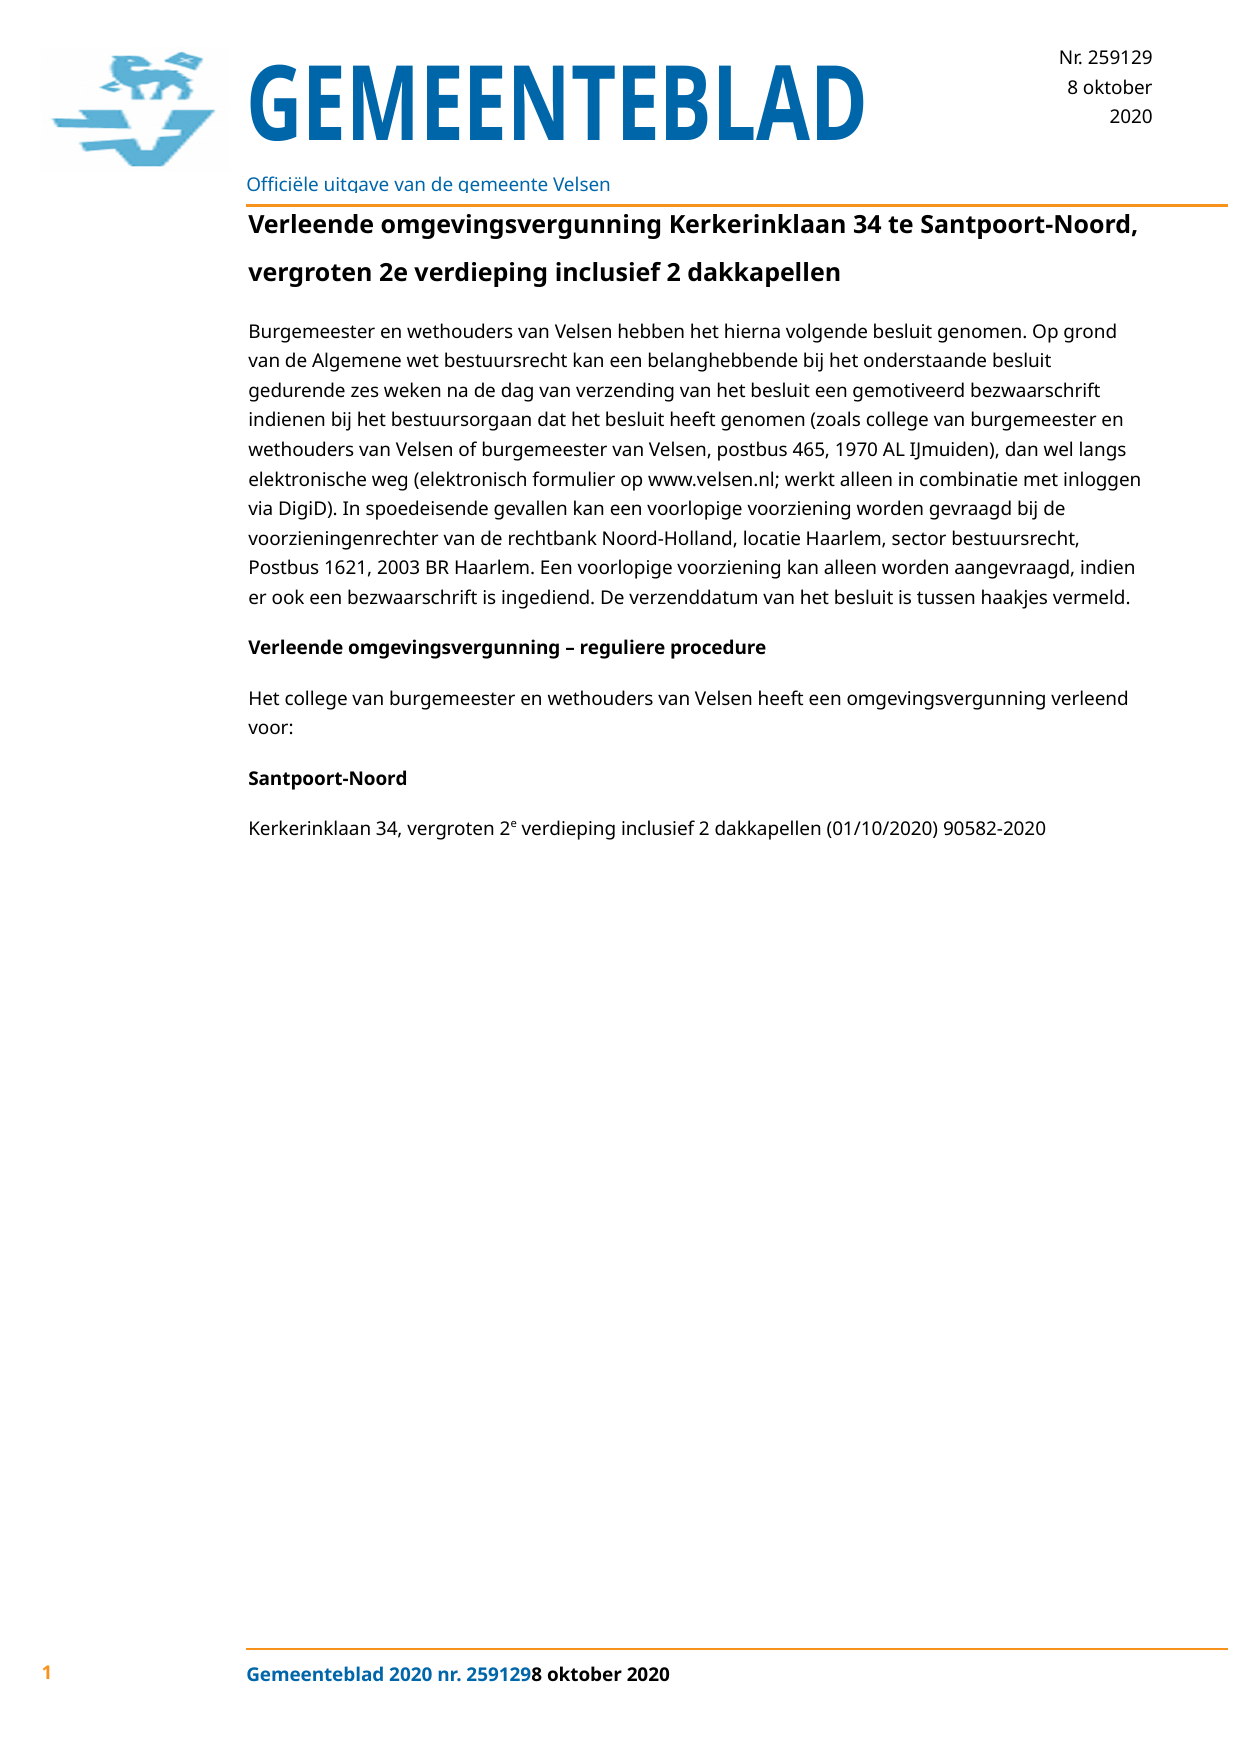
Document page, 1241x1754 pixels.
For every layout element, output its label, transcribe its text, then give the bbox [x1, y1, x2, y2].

text Santpoort-Noord [248, 765, 1152, 791]
text Verleende omgevingsvergunning Kerkerinklaan 34 te Santpoort-Noord, vergroten 2e verdieping inclusief 2 dakkapellen [248, 207, 1152, 288]
text Het college van burgemeester en wethouders van Velsen heeft een omgevingsvergunning verleend voor: [248, 685, 1152, 740]
text Verleende omgevingsvergunning – reguliere procedure [248, 634, 1152, 660]
picture [41, 47, 231, 172]
text Burgemeester en wethouders van Velsen hebben het hierna volgende besluit genomen. Op grond van de Algemene wet bestuursrecht kan een belanghebbende bij het onderstaande besluit gedurende zes weken na de dag van verzending van het besluit een gemotiveerd bezwaarschrift indienen bij het bestuursorgaan dat het besluit heeft genomen (zoals college van burgemeester en wethouders van Velsen of burgemeester van Velsen, postbus 465, 1970 AL IJmuiden), dan wel langs elektronische weg (elektronisch formulier op www.velsen.nl; werkt alleen in combinatie met inloggen via DigiD). In spoedeisende gevallen kan een voorlopige voorziening worden gevraagd bij de voorzieningenrechter van de rechtbank Noord-Holland, locatie Haarlem, sector bestuursrecht, Postbus 1621, 2003 BR Haarlem. Een voorlopige voorziening kan alleen worden aangevraagd, indien er ook een bezwaarschrift is ingediend. De verzenddatum van het besluit is tussen haakjes vermeld. [248, 318, 1152, 610]
text Kerkerinklaan 34, vergroten 2e verdieping inclusief 2 dakkapellen (01/10/2020) 90582-2020 [248, 815, 1152, 841]
